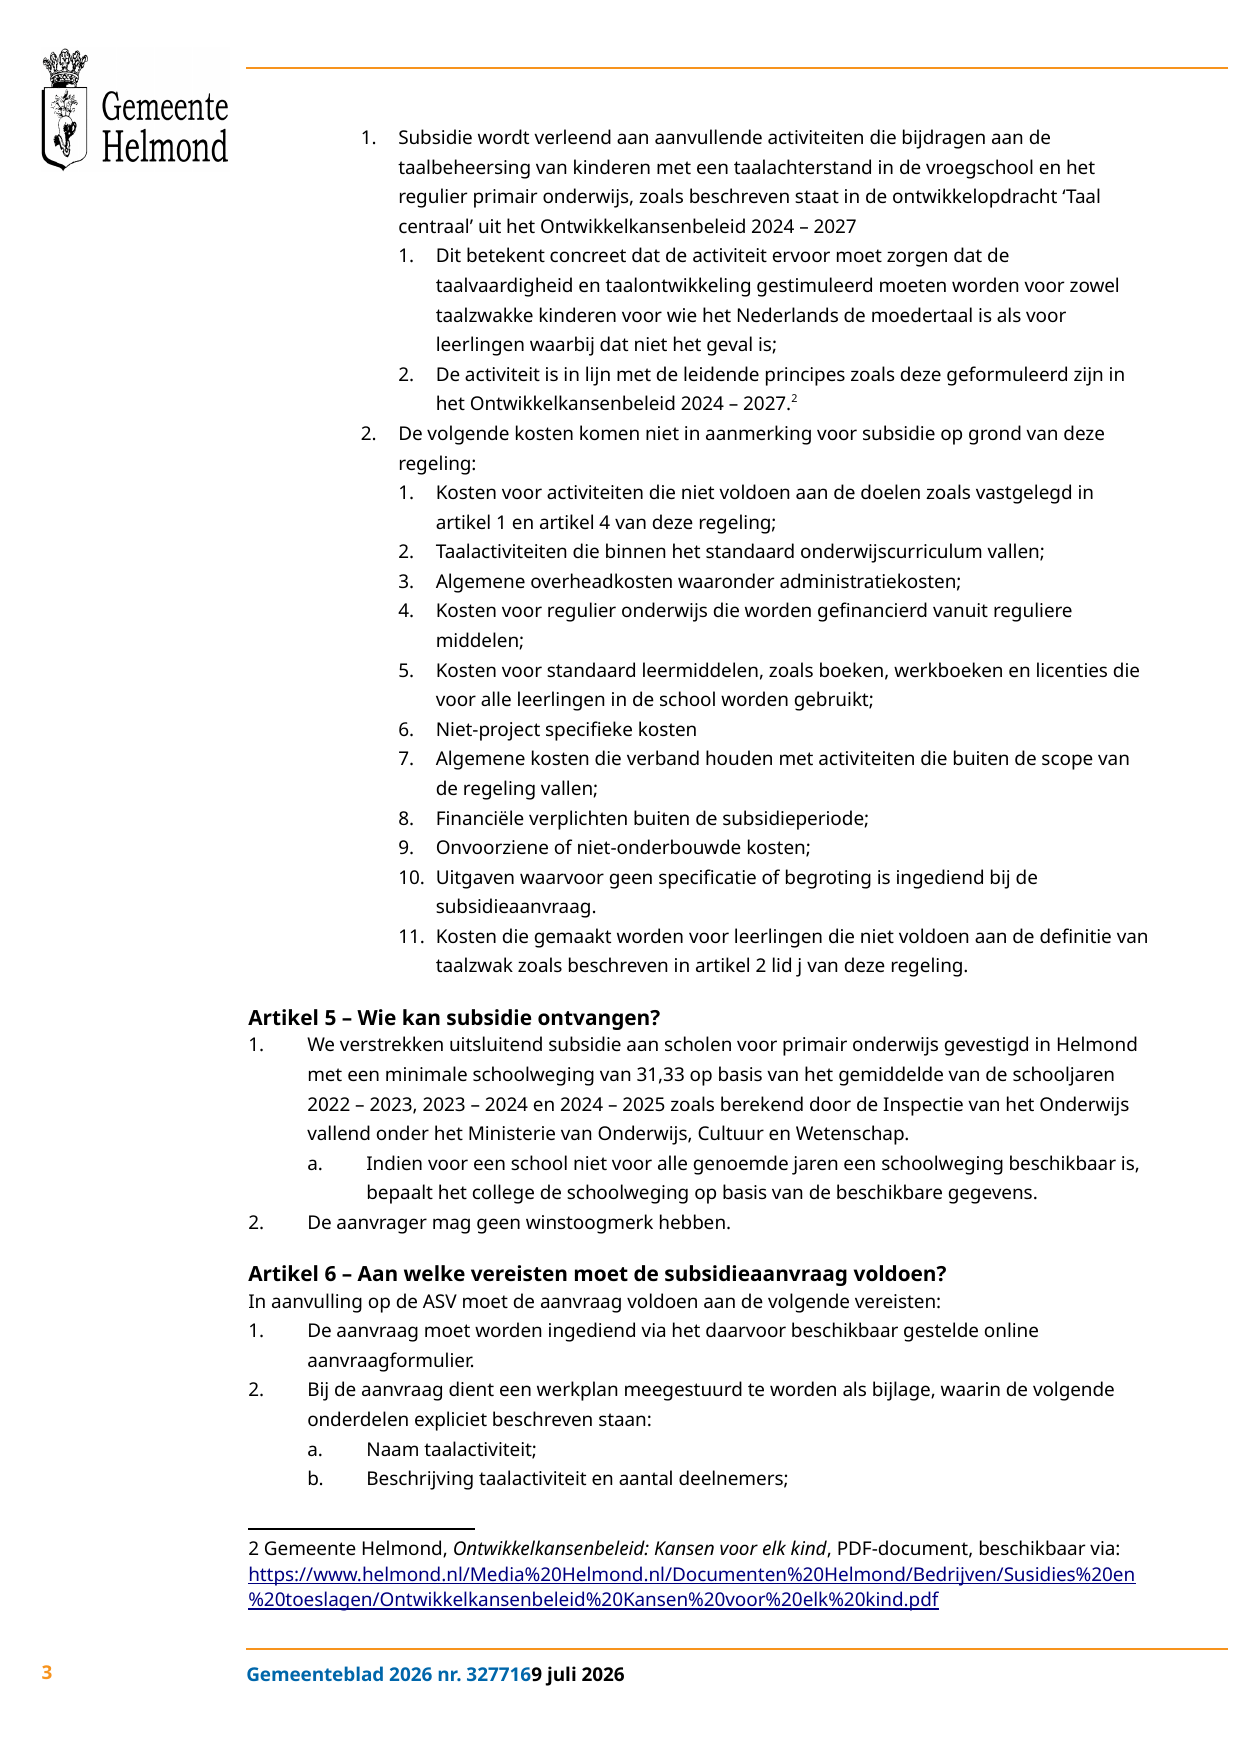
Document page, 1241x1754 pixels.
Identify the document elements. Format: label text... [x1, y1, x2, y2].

list De aanvraag moet worden ingediend via het daarvoor beschikbaar gestelde online aanvraagformulier. [248, 1317, 1152, 1373]
list Kosten die gemaakt worden voor leerlingen die niet voldoen aan de definitie van taalzwak zoals beschreven in artikel 2 lid j van deze regeling. [398, 923, 1152, 978]
picture [41, 47, 231, 172]
list Subsidie wordt verleend aan aanvullende activiteiten die bijdragen aan de taalbeheersing van kinderen met een taalachterstand in de vroegschool en het regulier primair onderwijs, zoals beschreven staat in de ontwikkelopdracht ‘Taal centraal’ uit het Ontwikkelkansenbeleid 2024 – 2027 [361, 124, 1152, 239]
list Taalactiviteiten die binnen het standaard onderwijscurriculum vallen; [398, 538, 1152, 564]
list De activiteit is in lijn met de leidende principes zoals deze geformuleerd zijn in het Ontwikkelkansenbeleid 2024 – 2027. [398, 361, 1152, 416]
list Kosten voor regulier onderwijs die worden gefinancierd vanuit reguliere middelen; [398, 598, 1152, 653]
list Kosten voor activiteiten die niet voldoen aan de doelen zoals vastgelegd in artikel 1 en artikel 4 van deze regeling; [398, 479, 1152, 535]
list Niet-project specifieke kosten [398, 716, 1152, 742]
list Naam taalactiviteit; [307, 1436, 1152, 1462]
list We verstrekken uitsluitend subsidie aan scholen voor primair onderwijs gevestigd in Helmond met een minimale schoolweging van 31,33 op basis van het gemiddelde van de schooljaren 2022 – 2023, 2023 – 2024 en 2024 – 2025 zoals berekend door de Inspectie van het Onderwijs vallend onder het Ministerie van Onderwijs, Cultuur en Wetenschap. [248, 1032, 1152, 1146]
list Kosten voor standaard leermiddelen, zoals boeken, werkboeken en licenties die voor alle leerlingen in de school worden gebruikt; [398, 657, 1152, 712]
list Indien voor een school niet voor alle genoemde jaren een schoolweging beschikbaar is, bepaalt het college de schoolweging op basis van de beschikbare gegevens. [307, 1150, 1152, 1205]
list Financiële verplichten buiten de subsidieperiode; [398, 805, 1152, 831]
list Gemeente Helmond, Ontwikkelkansenbeleid: Kansen voor elk kind, PDF‑document, beschikbaar via: https://www.helmond.nl/Media%20Helmond.nl/Documenten%20Helmond/Bedrijven/Susidies%20en%20toeslagen/Ontwikkelkansenbeleid%20Kansen%20voor%20elk%20kind.pdf [248, 1535, 1152, 1612]
text Artikel 6 – Aan welke vereisten moet de subsidieaanvraag voldoen? [248, 1259, 1152, 1288]
list Onvoorziene of niet-onderbouwde kosten; [398, 834, 1152, 860]
list Algemene kosten die verband houden met activiteiten die buiten de scope van de regeling vallen; [398, 746, 1152, 801]
list De aanvrager mag geen winstoogmerk hebben. [248, 1209, 1152, 1235]
list Algemene overheadkosten waaronder administratiekosten; [398, 568, 1152, 594]
list De volgende kosten komen niet in aanmerking voor subsidie op grond van deze regeling: [361, 420, 1152, 476]
text Artikel 5 – Wie kan subsidie ontvangen? [248, 1003, 1152, 1032]
list Bij de aanvraag dient een werkplan meegestuurd te worden als bijlage, waarin de volgende onderdelen expliciet beschreven staan: [248, 1377, 1152, 1432]
list Beschrijving taalactiviteit en aantal deelnemers; [307, 1465, 1152, 1491]
list Uitgaven waarvoor geen specificatie of begroting is ingediend bij de subsidieaanvraag. [398, 864, 1152, 919]
list Dit betekent concreet dat de activiteit ervoor moet zorgen dat de taalvaardigheid en taalontwikkeling gestimuleerd moeten worden voor zowel taalzwakke kinderen voor wie het Nederlands de moedertaal is als voor leerlingen waarbij dat niet het geval is; [398, 243, 1152, 357]
text In aanvulling op de ASV moet de aanvraag voldoen aan de volgende vereisten: [248, 1288, 1152, 1314]
